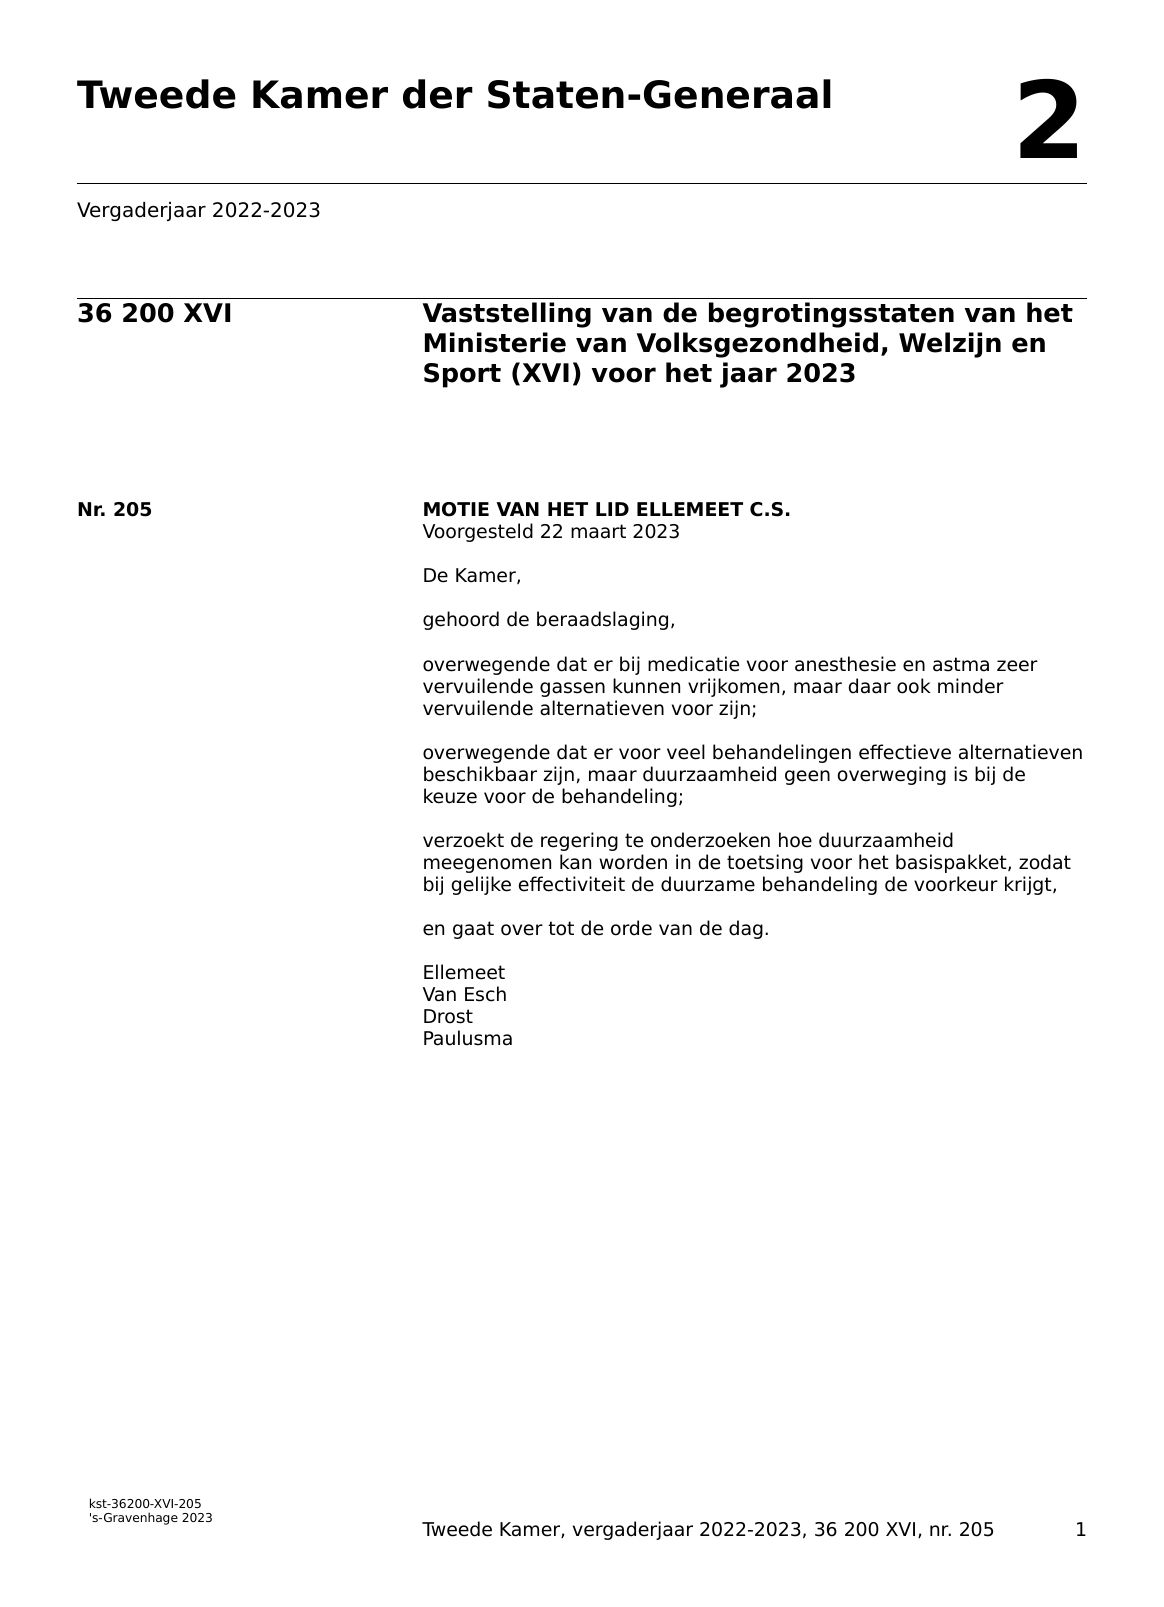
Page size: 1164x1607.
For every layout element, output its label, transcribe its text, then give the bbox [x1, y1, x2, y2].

text Drost [422, 1006, 1087, 1028]
table_header 2 [886, 59, 1087, 183]
text kst-36200-XVI-205 [88, 1497, 323, 1511]
table_cell Vergaderjaar 2022-2023 [77, 184, 1087, 298]
text verzoekt de regering te onderzoeken hoe duurzaamheid meegenomen kan worden in de toetsing voor het basispakket, zodat bij gelijke effectiviteit de duurzame behandeling de voorkeur krijgt, [422, 830, 1087, 896]
text en gaat over tot de orde van de dag. [422, 918, 1087, 940]
text overwegende dat er voor veel behandelingen effectieve alternatieven beschikbaar zijn, maar duurzaamheid geen overweging is bij de keuze voor de behandeling; [422, 742, 1087, 808]
text gehoord de beraadslaging, [422, 609, 1087, 631]
subtitle Nr. 205 MOTIE VAN HET LID ELLEMEET C.S. [77, 499, 1087, 521]
text De Kamer, [422, 565, 1087, 587]
text Paulusma [422, 1028, 1087, 1050]
table_header Tweede Kamer der Staten-Generaal [77, 59, 886, 183]
text overwegende dat er bij medicatie voor anesthesie en astma zeer vervuilende gassen kunnen vrijkomen, maar daar ook minder vervuilende alternatieven voor zijn; [422, 653, 1087, 719]
text Ellemeet [422, 962, 1087, 984]
text 's-Gravenhage 2023 [88, 1511, 323, 1525]
text Van Esch [422, 984, 1087, 1006]
text Voorgesteld 22 maart 2023 [422, 521, 1087, 543]
subtitle 36 200 XVI Vaststelling van de begrotingsstaten van het Ministerie van Volksgezondheid, Welzijn en Sport (XVI) voor het jaar 2023 [77, 299, 1087, 388]
